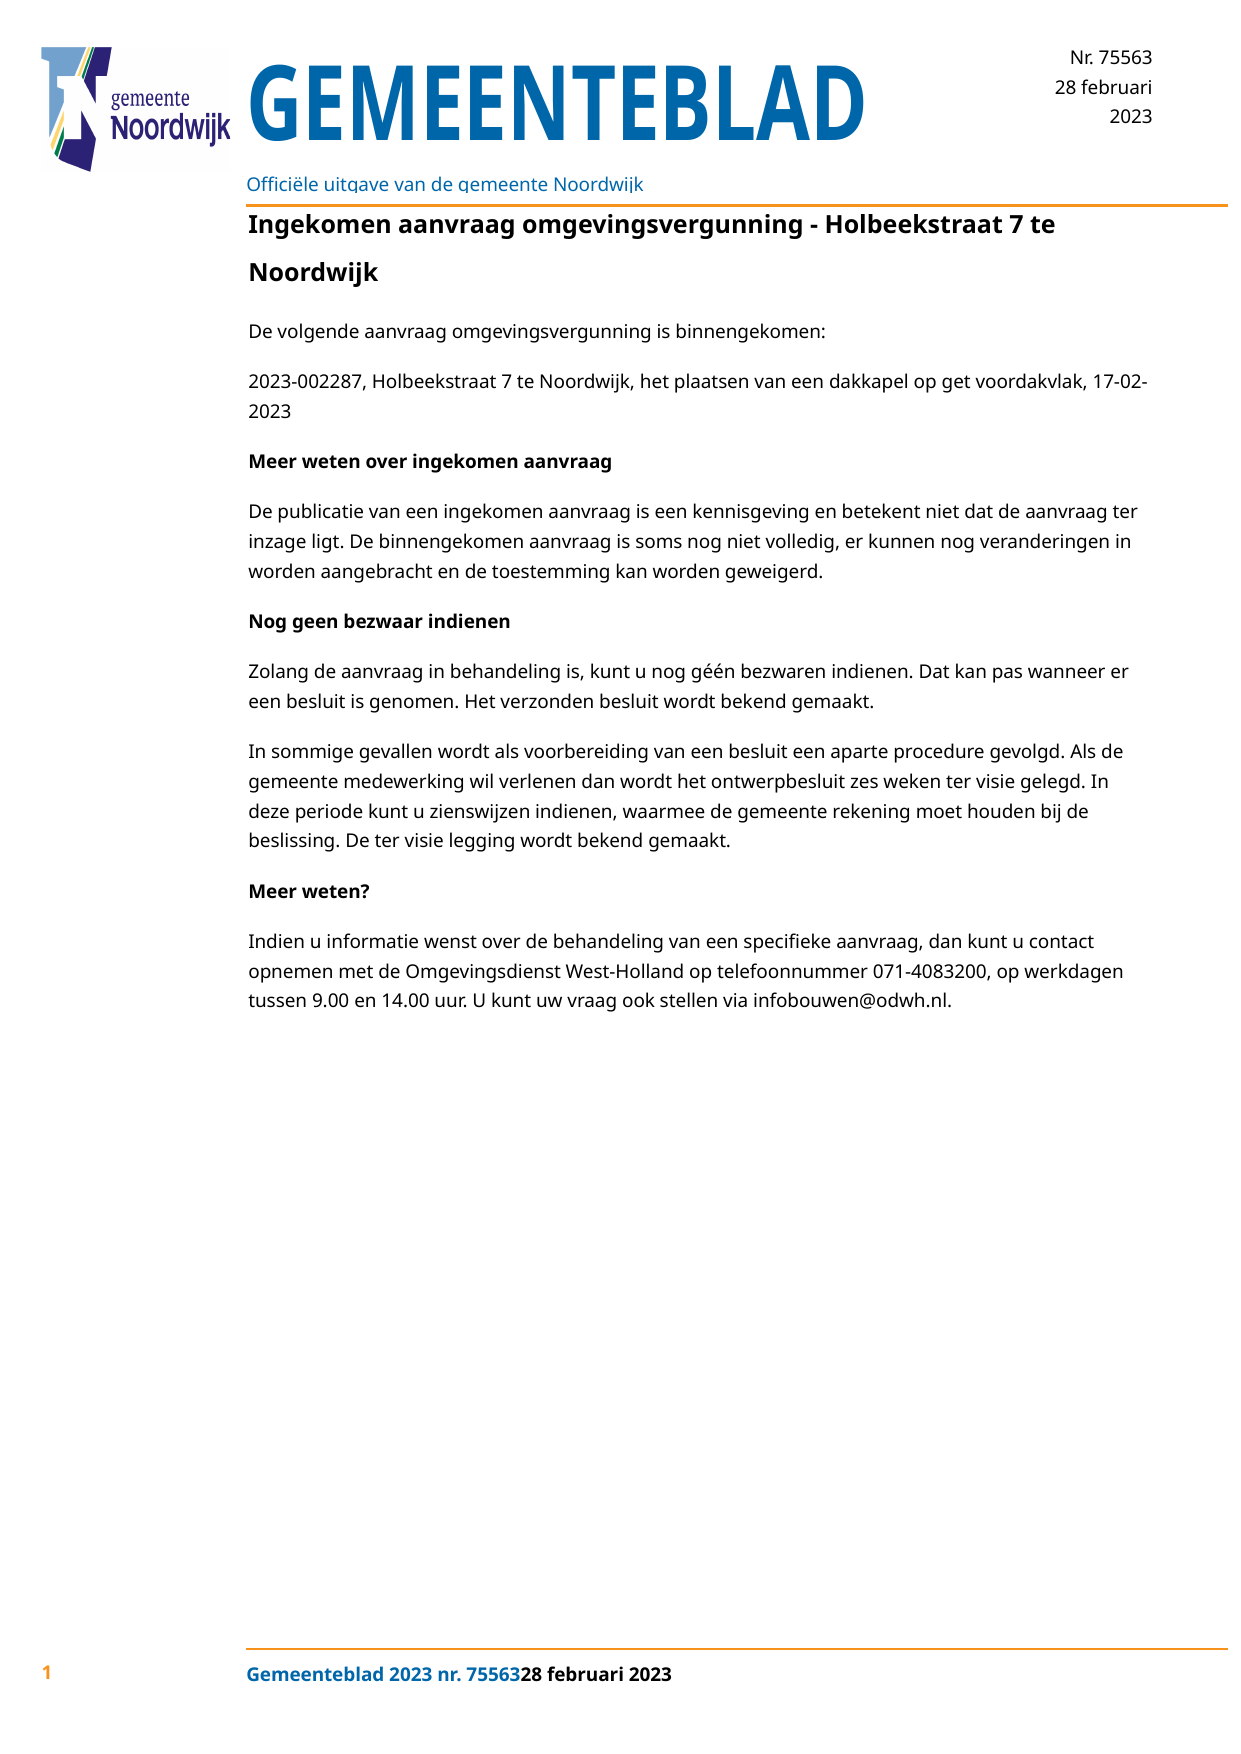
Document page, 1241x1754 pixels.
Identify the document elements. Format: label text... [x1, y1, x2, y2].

text De publicatie van een ingekomen aanvraag is een kennisgeving en betekent niet dat de aanvraag ter inzage ligt. De binnengekomen aanvraag is soms nog niet volledig, er kunnen nog veranderingen in worden aangebracht en de toestemming kan worden geweigerd. [248, 499, 1152, 584]
text Meer weten? [248, 878, 1152, 904]
text Nog geen bezwaar indienen [248, 608, 1152, 634]
text Meer weten over ingekomen aanvraag [248, 448, 1152, 474]
text Indien u informatie wenst over de behandeling van een specifieke aanvraag, dan kunt u contact opnemen met de Omgevingsdienst West-Holland op telefoonnummer 071-4083200, op werkdagen tussen 9.00 en 14.00 uur. U kunt uw vraag ook stellen via infobouwen@odwh.nl. [248, 928, 1152, 1013]
picture [41, 47, 231, 172]
text 2023-002287, Holbeekstraat 7 te Noordwijk, het plaatsen van een dakkapel op get voordakvlak, 17-02-2023 [248, 368, 1152, 424]
text Ingekomen aanvraag omgevingsvergunning - Holbeekstraat 7 te Noordwijk [248, 207, 1152, 288]
text Zolang de aanvraag in behandeling is, kunt u nog géén bezwaren indienen. Dat kan pas wanneer er een besluit is genomen. Het verzonden besluit wordt bekend gemaakt. [248, 659, 1152, 714]
text De volgende aanvraag omgevingsvergunning is binnengekomen: [248, 318, 1152, 344]
text In sommige gevallen wordt als voorbereiding van een besluit een aparte procedure gevolgd. Als de gemeente medewerking wil verlenen dan wordt het ontwerpbesluit zes weken ter visie gelegd. In deze periode kunt u zienswijzen indienen, waarmee de gemeente rekening moet houden bij de beslissing. De ter visie legging wordt bekend gemaakt. [248, 739, 1152, 853]
